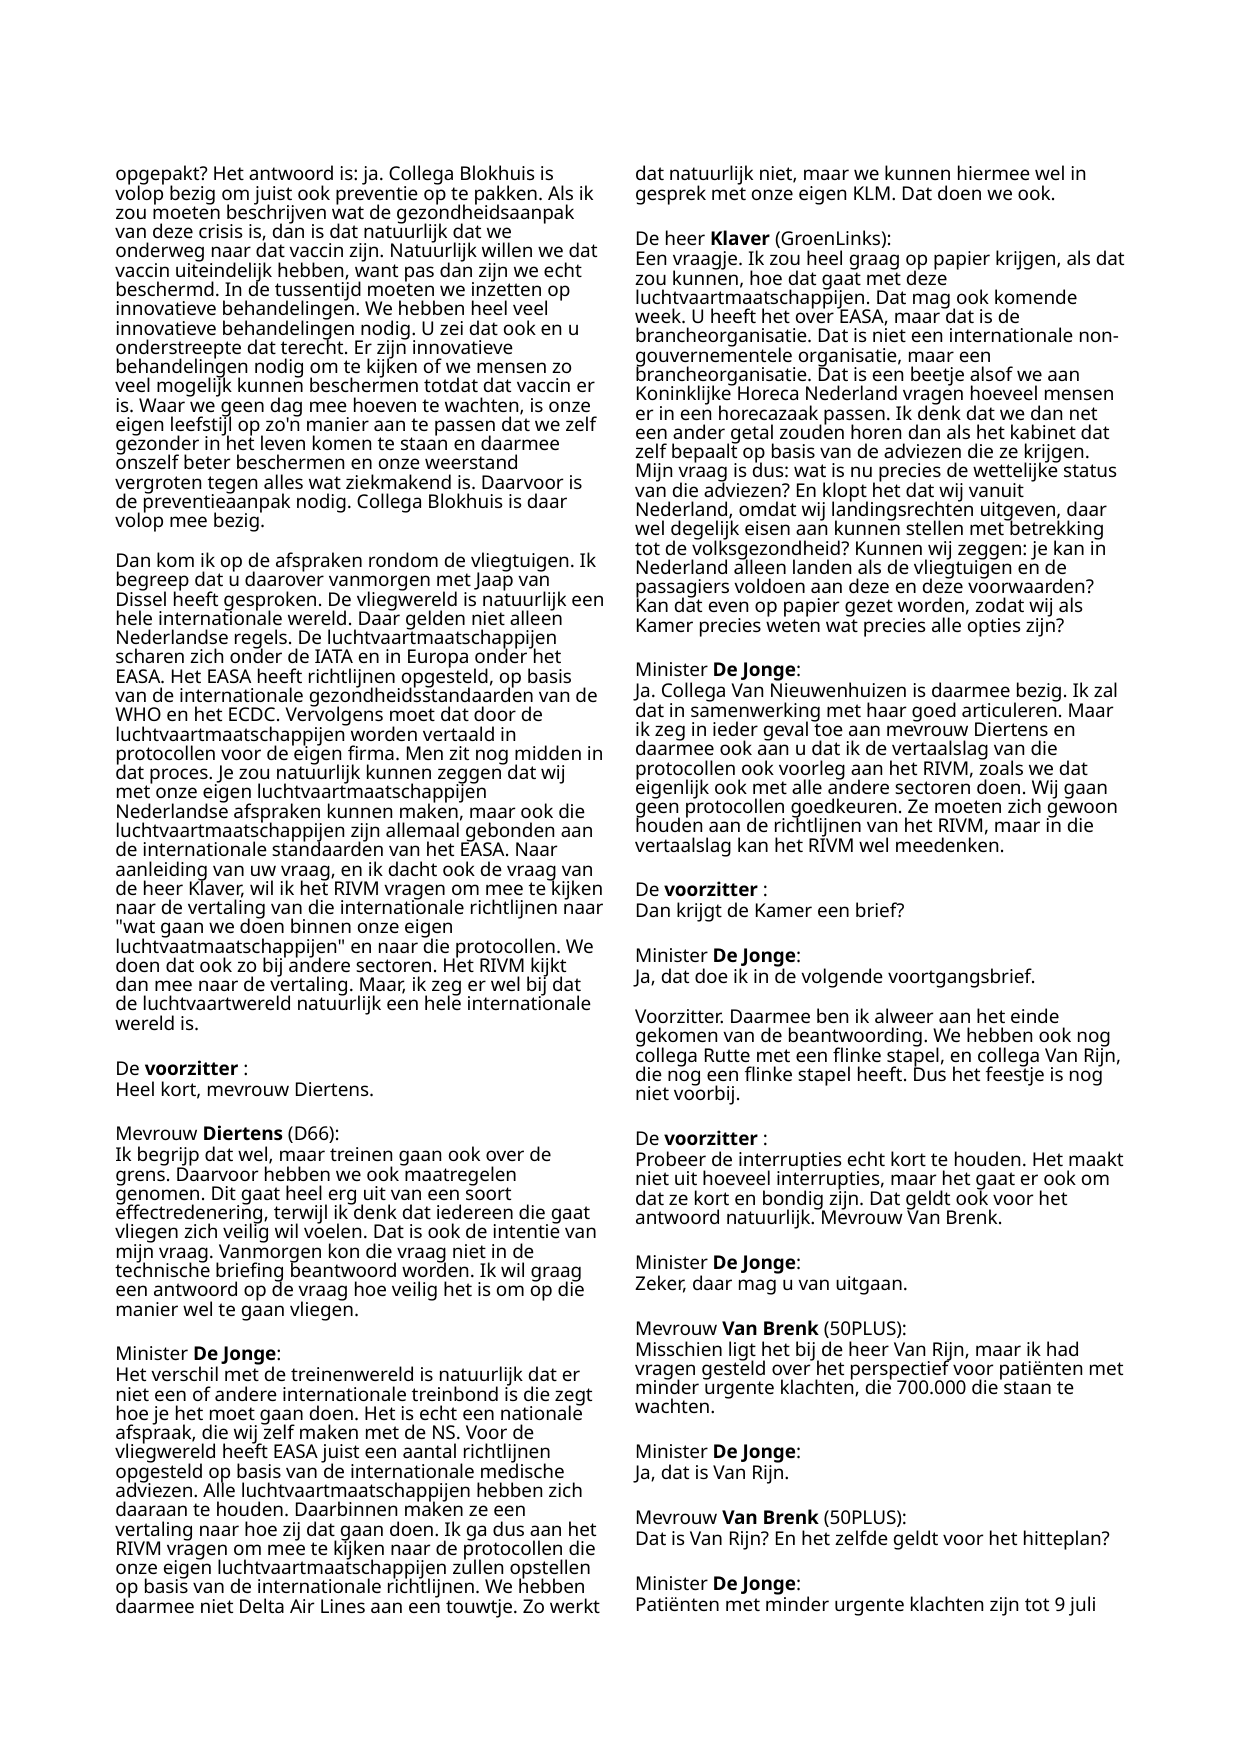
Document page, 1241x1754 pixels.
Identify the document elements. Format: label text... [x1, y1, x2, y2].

text Patiënten met minder urgente klachten zijn tot 9 juli [635, 1596, 1125, 1615]
text Dan krijgt de Kamer een brief? [635, 902, 1125, 922]
text dat natuurlijk niet, maar we kunnen hiermee wel in gesprek met onze eigen KLM. Dat doen we ook. [635, 165, 1125, 204]
text Een vraagje. Ik zou heel graag op papier krijgen, als dat zou kunnen, hoe dat gaat met deze luchtvaartmaatschappijen. Dat mag ook komende week. U heeft het over EASA, maar dat is de brancheorganisatie. Dat is niet een internationale non-gouvernementele organisatie, maar een brancheorganisatie. Dat is een beetje alsof we aan Koninklijke Horeca Nederland vragen hoeveel mensen er in een horecazaak passen. Ik denk dat we dan net een ander getal zouden horen dan als het kabinet dat zelf bepaalt op basis van de adviezen die ze krijgen. Mijn vraag is dus: wat is nu precies de wettelijke status van die adviezen? En klopt het dat wij vanuit Nederland, omdat wij landingsrechten uitgeven, daar wel degelijk eisen aan kunnen stellen met betrekking tot de volksgezondheid? Kunnen wij zeggen: je kan in Nederland alleen landen als de vliegtuigen en de passagiers voldoen aan deze en deze voorwaarden? Kan dat even op papier gezet worden, zodat wij als Kamer precies weten wat precies alle opties zijn? [635, 250, 1125, 636]
text Minister De Jonge: [635, 1570, 1125, 1596]
text Minister De Jonge: [635, 1249, 1125, 1275]
text Minister De Jonge: [635, 1438, 1125, 1464]
text Ja, dat is Van Rijn. [635, 1464, 1125, 1483]
text Heel kort, mevrouw Diertens. [115, 1081, 605, 1100]
text Ik begrijp dat wel, maar treinen gaan ook over de grens. Daarvoor hebben we ook maatregelen genomen. Dit gaat heel erg uit van een soort effectredenering, terwijl ik denk dat iedereen die gaat vliegen zich veilig wil voelen. Dat is ook de intentie van mijn vraag. Vanmorgen kon die vraag niet in de technische briefing beantwoord worden. Ik wil graag een antwoord op de vraag hoe veilig het is om op die manier wel te gaan vliegen. [115, 1146, 605, 1320]
text Zeker, daar mag u van uitgaan. [635, 1275, 1125, 1294]
text Probeer de interrupties echt kort te houden. Het maakt niet uit hoeveel interrupties, maar het gaat er ook om dat ze kort en bondig zijn. Dat geldt ook voor het antwoord natuurlijk. Mevrouw Van Brenk. [635, 1151, 1125, 1228]
text Misschien ligt het bij de heer Van Rijn, maar ik had vragen gesteld over het perspectief voor patiënten met minder urgente klachten, die 700.000 die staan te wachten. [635, 1341, 1125, 1418]
text Minister De Jonge: [635, 942, 1125, 968]
text Minister De Jonge: [635, 657, 1125, 682]
text Dan kom ik op de afspraken rondom de vliegtuigen. Ik begreep dat u daarover vanmorgen met Jaap van Dissel heeft gesproken. De vliegwereld is natuurlijk een hele internationale wereld. Daar gelden niet alleen Nederlandse regels. De luchtvaartmaatschappijen scharen zich onder de IATA en in Europa onder het EASA. Het EASA heeft richtlijnen opgesteld, op basis van de internationale gezondheidsstandaarden van de WHO en het ECDC. Vervolgens moet dat door de luchtvaartmaatschappijen worden vertaald in protocollen voor de eigen firma. Men zit nog midden in dat proces. Je zou natuurlijk kunnen zeggen dat wij met onze eigen luchtvaartmaatschappijen Nederlandse afspraken kunnen maken, maar ook die luchtvaartmaatschappijen zijn allemaal gebonden aan de internationale standaarden van het EASA. Naar aanleiding van uw vraag, en ik dacht ook de vraag van de heer Klaver, wil ik het RIVM vragen om mee te kijken naar de vertaling van die internationale richtlijnen naar "wat gaan we doen binnen onze eigen luchtvaatmaatschappijen" en naar die protocollen. We doen dat ook zo bij andere sectoren. Het RIVM kijkt dan mee naar de vertaling. Maar, ik zeg er wel bij dat de luchtvaartwereld natuurlijk een hele internationale wereld is. [115, 552, 605, 1034]
text Mevrouw Van Brenk (50PLUS): [635, 1315, 1125, 1341]
text Minister De Jonge: [115, 1341, 605, 1366]
text De heer Klaver (GroenLinks): [635, 225, 1125, 250]
text Dat is Van Rijn? En het zelfde geldt voor het hitteplan? [635, 1530, 1125, 1549]
text Voorzitter. Daarmee ben ik alweer aan het einde gekomen van de beantwoording. We hebben ook nog collega Rutte met een flinke stapel, en collega Van Rijn, die nog een flinke stapel heeft. Dus het feestje is nog niet voorbij. [635, 1008, 1125, 1104]
text Ja. Collega Van Nieuwenhuizen is daarmee bezig. Ik zal dat in samenwerking met haar goed articuleren. Maar ik zeg in ieder geval toe aan mevrouw Diertens en daarmee ook aan u dat ik de vertaalslag van die protocollen ook voorleg aan het RIVM, zoals we dat eigenlijk ook met alle andere sectoren doen. Wij gaan geen protocollen goedkeuren. Ze moeten zich gewoon houden aan de richtlijnen van het RIVM, maar in die vertaalslag kan het RIVM wel meedenken. [635, 682, 1125, 856]
text opgepakt? Het antwoord is: ja. Collega Blokhuis is volop bezig om juist ook preventie op te pakken. Als ik zou moeten beschrijven wat de gezondheidsaanpak van deze crisis is, dan is dat natuurlijk dat we onderweg naar dat vaccin zijn. Natuurlijk willen we dat vaccin uiteindelijk hebben, want pas dan zijn we echt beschermd. In de tussentijd moeten we inzetten op innovatieve behandelingen. We hebben heel veel innovatieve behandelingen nodig. U zei dat ook en u onderstreepte dat terecht. Er zijn innovatieve behandelingen nodig om te kijken of we mensen zo veel mogelijk kunnen beschermen totdat dat vaccin er is. Waar we geen dag mee hoeven te wachten, is onze eigen leefstijl op zo'n manier aan te passen dat we zelf gezonder in het leven komen te staan en daarmee onszelf beter beschermen en onze weerstand vergroten tegen alles wat ziekmakend is. Daarvoor is de preventieaanpak nodig. Collega Blokhuis is daar volop mee bezig. [115, 165, 605, 531]
text Mevrouw Van Brenk (50PLUS): [635, 1504, 1125, 1530]
text De voorzitter : [635, 1125, 1125, 1151]
text De voorzitter : [115, 1055, 605, 1081]
text Ja, dat doe ik in de volgende voortgangsbrief. [635, 968, 1125, 987]
text De voorzitter : [635, 877, 1125, 902]
text Het verschil met de treinenwereld is natuurlijk dat er niet een of andere internationale treinbond is die zegt hoe je het moet gaan doen. Het is echt een nationale afspraak, die wij zelf maken met de NS. Voor de vliegwereld heeft EASA juist een aantal richtlijnen opgesteld op basis van de internationale medische adviezen. Alle luchtvaartmaatschappijen hebben zich daaraan te houden. Daarbinnen maken ze een vertaling naar hoe zij dat gaan doen. Ik ga dus aan het RIVM vragen om mee te kijken naar de protocollen die onze eigen luchtvaartmaatschappijen zullen opstellen op basis van de internationale richtlijnen. We hebben daarmee niet Delta Air Lines aan een touwtje. Zo werkt [115, 1366, 605, 1617]
text Mevrouw Diertens (D66): [115, 1121, 605, 1146]
